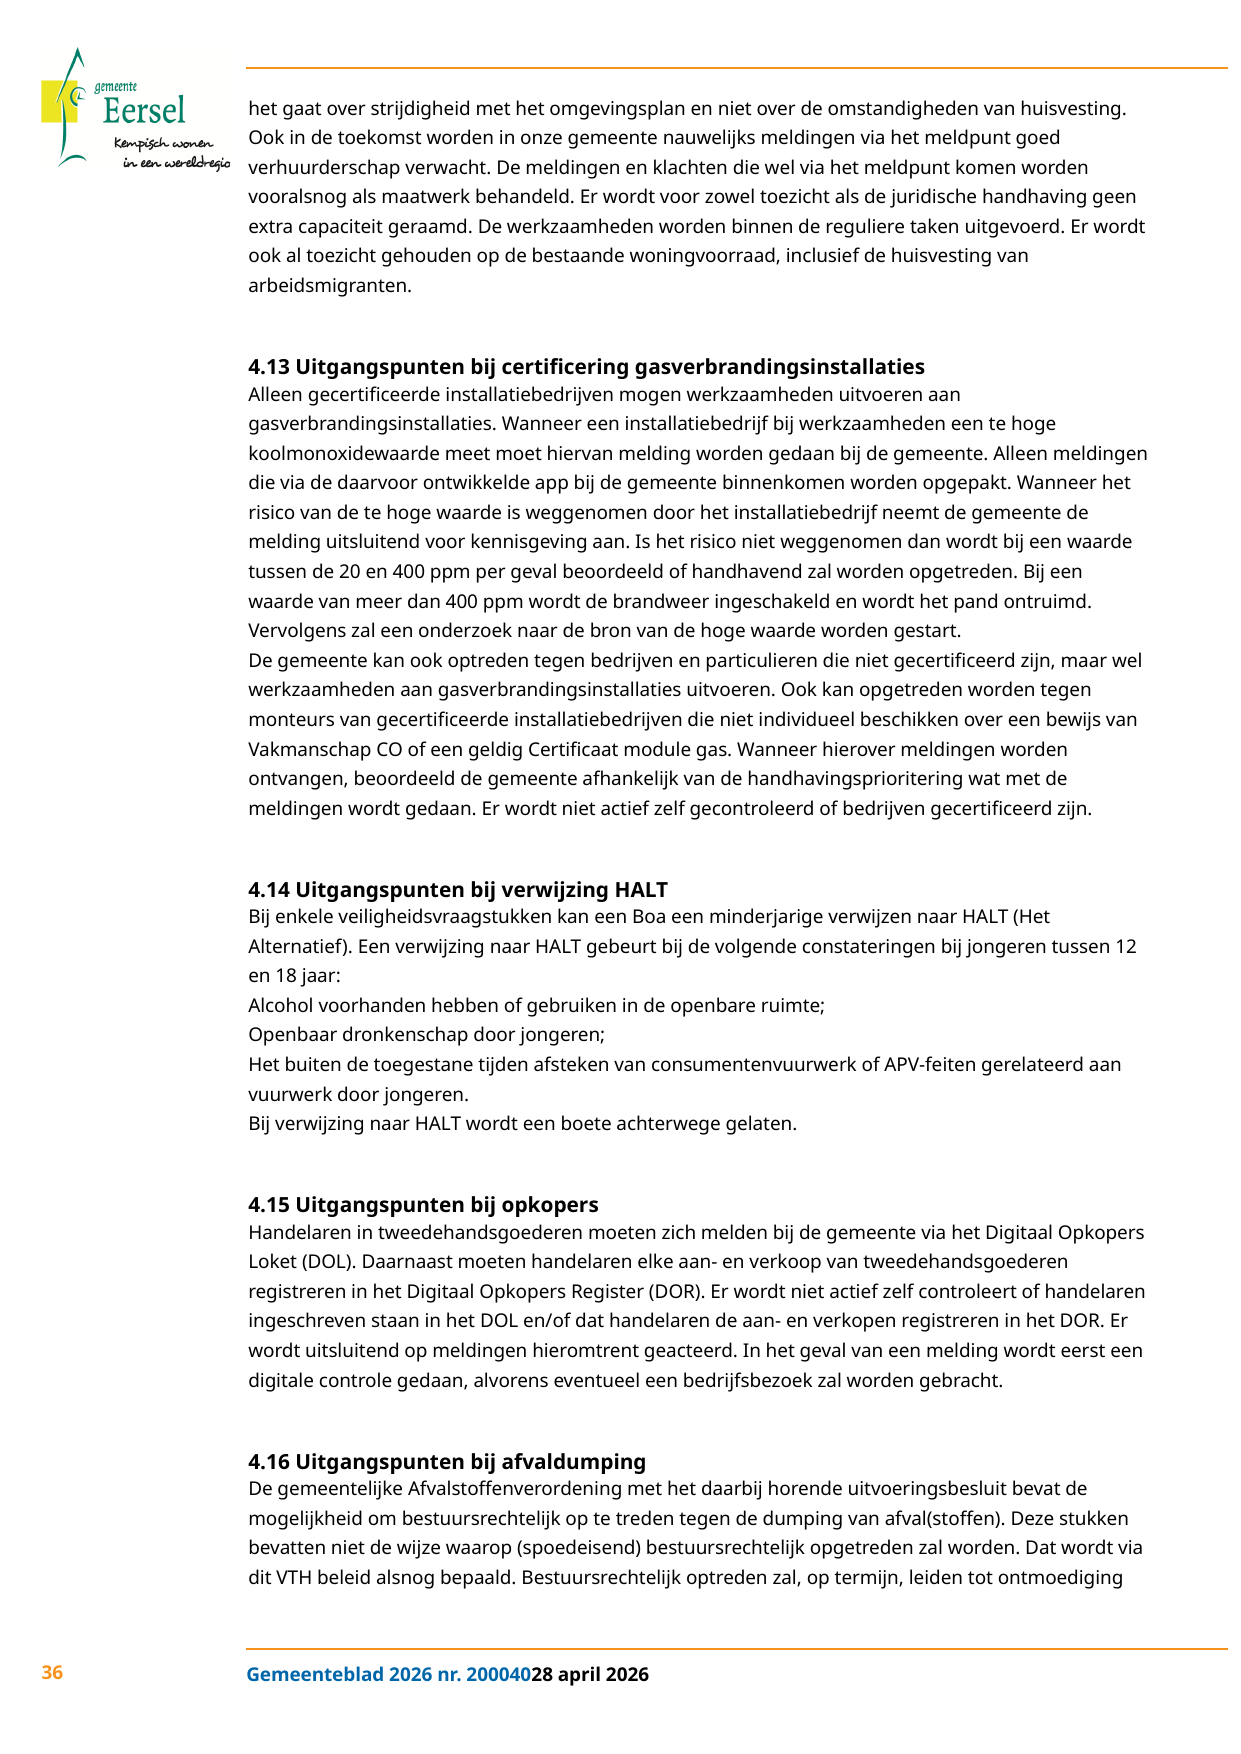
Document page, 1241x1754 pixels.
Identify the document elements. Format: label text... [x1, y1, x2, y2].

text Alcohol voorhanden hebben of gebruiken in de openbare ruimte; [248, 992, 1152, 1018]
text Bij enkele veiligheidsvraagstukken kan een Boa een minderjarige verwijzen naar HALT (Het Alternatief). Een verwijzing naar HALT gebeurt bij de volgende constateringen bij jongeren tussen 12 en 18 jaar: [248, 903, 1152, 988]
text 4.13 Uitgangspunten bij certificering gasverbrandingsinstallaties [248, 352, 1152, 381]
text Bij verwijzing naar HALT wordt een boete achterwege gelaten. [248, 1110, 1152, 1136]
picture [41, 47, 231, 172]
text Alleen gecertificeerde installatiebedrijven mogen werkzaamheden uitvoeren aan gasverbrandingsinstallaties. Wanneer een installatiebedrijf bij werkzaamheden een te hoge koolmonoxidewaarde meet moet hiervan melding worden gedaan bij de gemeente. Alleen meldingen die via de daarvoor ontwikkelde app bij de gemeente binnenkomen worden opgepakt. Wanneer het risico van de te hoge waarde is weggenomen door het installatiebedrijf neemt de gemeente de melding uitsluitend voor kennisgeving aan. Is het risico niet weggenomen dan wordt bij een waarde tussen de 20 en 400 ppm per geval beoordeeld of handhavend zal worden opgetreden. Bij een waarde van meer dan 400 ppm wordt de brandweer ingeschakeld en wordt het pand ontruimd. Vervolgens zal een onderzoek naar de bron van de hoge waarde worden gestart. [248, 381, 1152, 643]
text De gemeente kan ook optreden tegen bedrijven en particulieren die niet gecertificeerd zijn, maar wel werkzaamheden aan gasverbrandingsinstallaties uitvoeren. Ook kan opgetreden worden tegen monteurs van gecertificeerde installatiebedrijven die niet individueel beschikken over een bewijs van Vakmanschap CO of een geldig Certificaat module gas. Wanneer hierover meldingen worden ontvangen, beoordeeld de gemeente afhankelijk van de handhavingsprioritering wat met de meldingen wordt gedaan. Er wordt niet actief zelf gecontroleerd of bedrijven gecertificeerd zijn. [248, 647, 1152, 821]
text Openbaar dronkenschap door jongeren; [248, 1022, 1152, 1047]
text De gemeentelijke Afvalstoffenverordening met het daarbij horende uitvoeringsbesluit bevat de mogelijkheid om bestuursrechtelijk op te treden tegen de dumping van afval(stoffen). Deze stukken bevatten niet de wijze waarop (spoedeisend) bestuursrechtelijk opgetreden zal worden. Dat wordt via dit VTH beleid alsnog bepaald. Bestuursrechtelijk optreden zal, op termijn, leiden tot ontmoediging [248, 1475, 1152, 1590]
text 4.16 Uitgangspunten bij afvaldumping [248, 1447, 1152, 1475]
text Handelaren in tweedehandsgoederen moeten zich melden bij de gemeente via het Digitaal Opkopers Loket (DOL). Daarnaast moeten handelaren elke aan- en verkoop van tweedehandsgoederen registreren in het Digitaal Opkopers Register (DOR). Er wordt niet actief zelf controleert of handelaren ingeschreven staan in het DOL en/of dat handelaren de aan- en verkopen registreren in het DOR. Er wordt uitsluitend op meldingen hieromtrent geacteerd. In het geval van een melding wordt eerst een digitale controle gedaan, alvorens eventueel een bedrijfsbezoek zal worden gebracht. [248, 1219, 1152, 1392]
text 4.14 Uitgangspunten bij verwijzing HALT [248, 875, 1152, 903]
text Het buiten de toegestane tijden afsteken van consumentenvuurwerk of APV-feiten gerelateerd aan vuurwerk door jongeren. [248, 1051, 1152, 1107]
text het gaat over strijdigheid met het omgevingsplan en niet over de omstandigheden van huisvesting. Ook in de toekomst worden in onze gemeente nauwelijks meldingen via het meldpunt goed verhuurderschap verwacht. De meldingen en klachten die wel via het meldpunt komen worden vooralsnog als maatwerk behandeld. Er wordt voor zowel toezicht als de juridische handhaving geen extra capaciteit geraamd. De werkzaamheden worden binnen de reguliere taken uitgevoerd. Er wordt ook al toezicht gehouden op de bestaande woningvoorraad, inclusief de huisvesting van arbeidsmigranten. [248, 95, 1152, 298]
text 4.15 Uitgangspunten bij opkopers [248, 1190, 1152, 1219]
